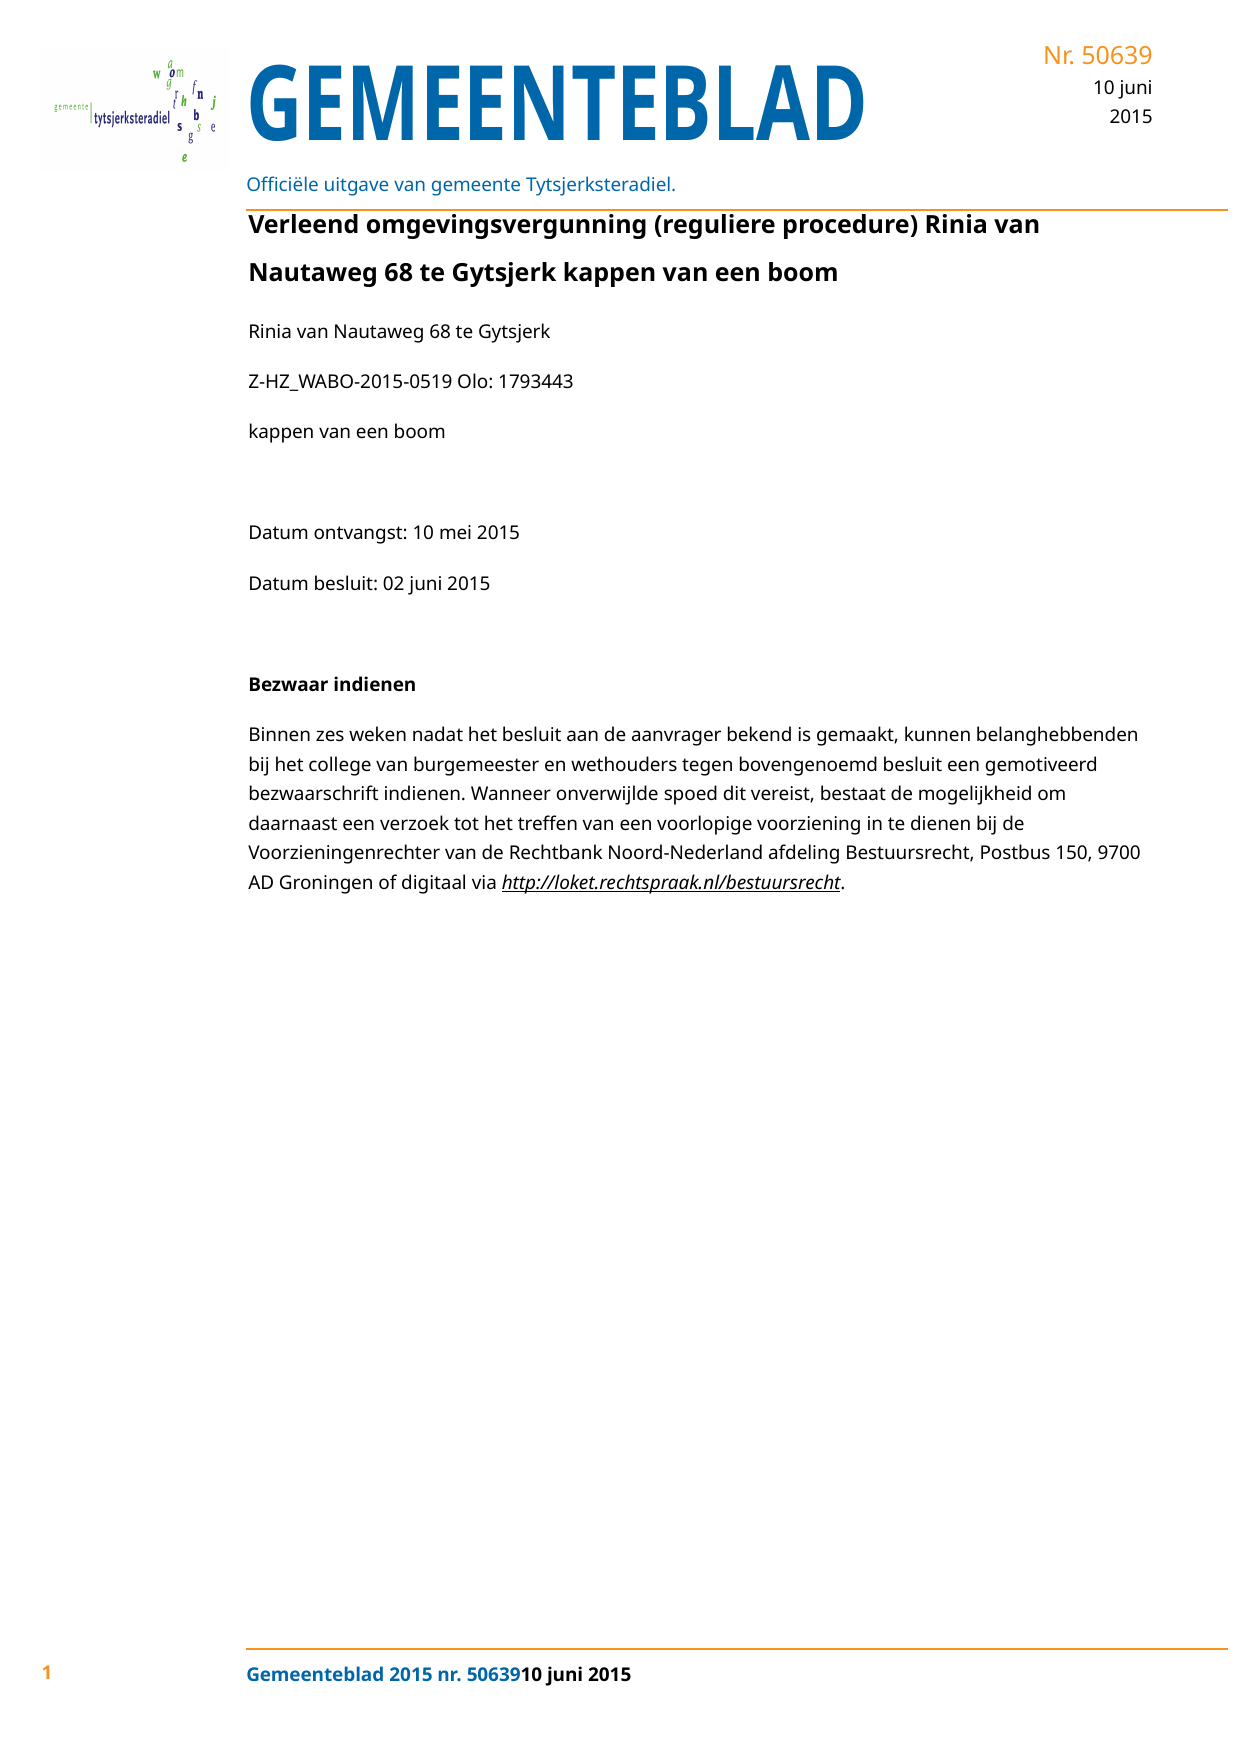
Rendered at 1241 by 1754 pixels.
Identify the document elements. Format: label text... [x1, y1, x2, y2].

text Rinia van Nautaweg 68 te Gytsjerk [248, 318, 1152, 344]
text Datum ontvangst: 10 mei 2015 [248, 519, 1152, 545]
text kappen van een boom [248, 419, 1152, 444]
picture [41, 47, 231, 172]
text Binnen zes weken nadat het besluit aan de aanvrager bekend is gemaakt, kunnen belanghebbenden bij het college van burgemeester en wethouders tegen bovengenoemd besluit een gemotiveerd bezwaarschrift indienen. Wanneer onverwijlde spoed dit vereist, bestaat de mogelijkheid om daarnaast een verzoek tot het treffen van een voorlopige voorziening in te dienen bij de Voorzieningenrechter van de Rechtbank Noord-Nederland afdeling Bestuursrecht, Postbus 150, 9700 AD Groningen of digitaal via http://loket.rechtspraak.nl/bestuursrecht. [248, 721, 1152, 895]
text Bezwaar indienen [248, 671, 1152, 697]
text Z-HZ_WABO-2015-0519 Olo: 1793443 [248, 368, 1152, 394]
text Verleend omgevingsvergunning (reguliere procedure) Rinia van Nautaweg 68 te Gytsjerk kappen van een boom [248, 211, 1152, 288]
text Datum besluit: 02 juni 2015 [248, 570, 1152, 596]
